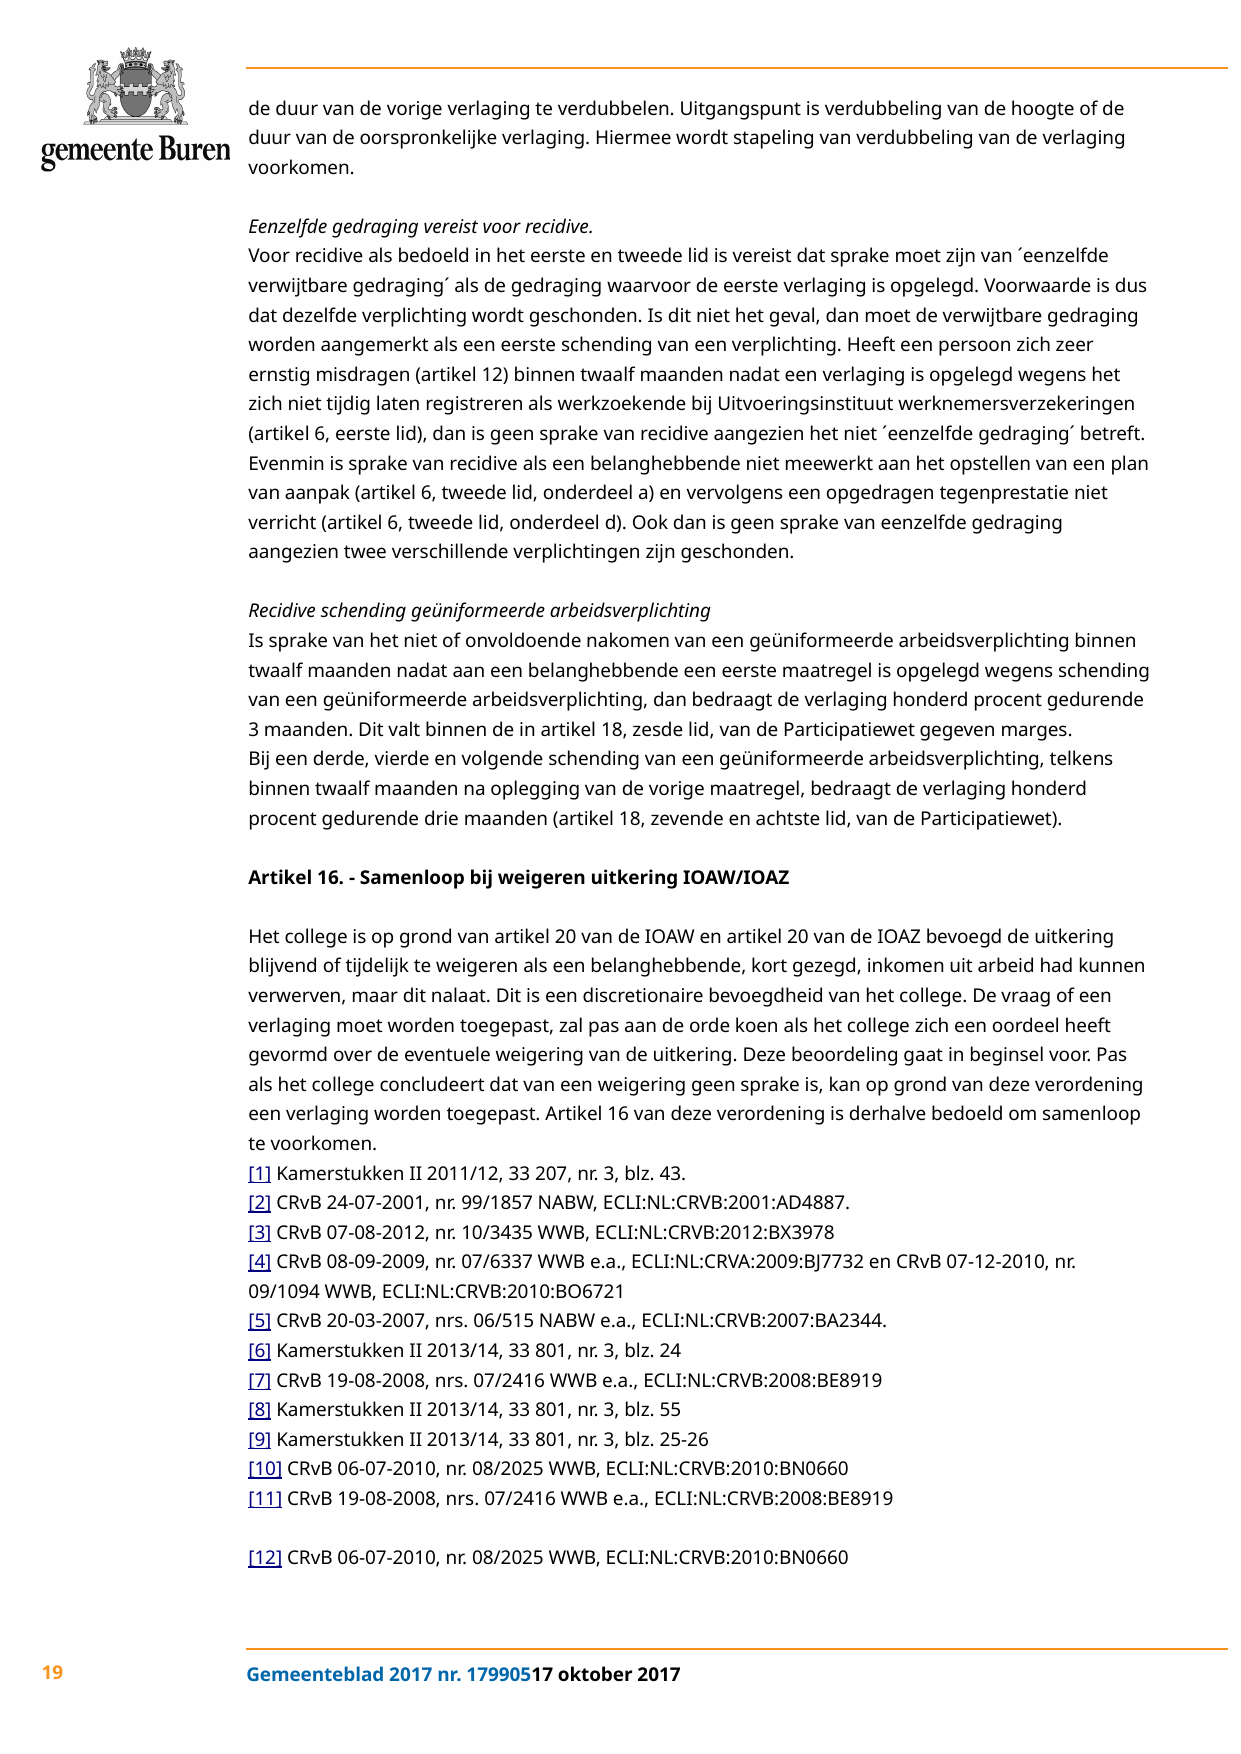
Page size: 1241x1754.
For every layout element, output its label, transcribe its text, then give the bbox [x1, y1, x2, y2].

text [9] Kamerstukken II 2013/14, 33 801, nr. 3, blz. 25-26 [248, 1426, 1152, 1452]
text Artikel 16. - Samenloop bij weigeren uitkering IOAW/IOAZ [248, 864, 1152, 890]
picture [41, 47, 231, 172]
text Is sprake van het niet of onvoldoende nakomen van een geüniformeerde arbeidsverplichting binnen twaalf maanden nadat aan een belanghebbende een eerste maatregel is opgelegd wegens schending van een geüniformeerde arbeidsverplichting, dan bedraagt de verlaging honderd procent gedurende 3 maanden. Dit valt binnen de in artikel 18, zesde lid, van de Participatiewet gegeven marges. [248, 627, 1152, 742]
text de duur van de vorige verlaging te verdubbelen. Uitgangspunt is verdubbeling van de hoogte of de duur van de oorspronkelijke verlaging. Hiermee wordt stapeling van verdubbeling van de verlaging voorkomen. [248, 95, 1152, 180]
text [7] CRvB 19-08-2008, nrs. 07/2416 WWB e.a., ECLI:NL:CRVB:2008:BE8919 [248, 1367, 1152, 1393]
text [1] Kamerstukken II 2011/12, 33 207, nr. 3, blz. 43. [248, 1160, 1152, 1186]
text [12] CRvB 06-07-2010, nr. 08/2025 WWB, ECLI:NL:CRVB:2010:BN0660 [248, 1544, 1152, 1570]
text [2] CRvB 24-07-2001, nr. 99/1857 NABW, ECLI:NL:CRVB:2001:AD4887. [248, 1189, 1152, 1215]
text [5] CRvB 20-03-2007, nrs. 06/515 NABW e.a., ECLI:NL:CRVB:2007:BA2344. [248, 1308, 1152, 1333]
text [10] CRvB 06-07-2010, nr. 08/2025 WWB, ECLI:NL:CRVB:2010:BN0660 [248, 1456, 1152, 1481]
text Het college is op grond van artikel 20 van de IOAW en artikel 20 van de IOAZ bevoegd de uitkering blijvend of tijdelijk te weigeren als een belanghebbende, kort gezegd, inkomen uit arbeid had kunnen verwerven, maar dit nalaat. Dit is een discretionaire bevoegdheid van het college. De vraag of een verlaging moet worden toegepast, zal pas aan de orde koen als het college zich een oordeel heeft gevormd over de eventuele weigering van de uitkering. Deze beoordeling gaat in beginsel voor. Pas als het college concludeert dat van een weigering geen sprake is, kan op grond van deze verordening een verlaging worden toegepast. Artikel 16 van deze verordening is derhalve bedoeld om samenloop te voorkomen. [248, 923, 1152, 1156]
text Bij een derde, vierde en volgende schending van een geüniformeerde arbeidsverplichting, telkens binnen twaalf maanden na oplegging van de vorige maatregel, bedraagt de verlaging honderd procent gedurende drie maanden (artikel 18, zevende en achtste lid, van de Participatiewet). [248, 746, 1152, 831]
text Eenzelfde gedraging vereist voor recidive. [248, 213, 1152, 239]
text Voor recidive als bedoeld in het eerste en tweede lid is vereist dat sprake moet zijn van ´eenzelfde verwijtbare gedraging´ als de gedraging waarvoor de eerste verlaging is opgelegd. Voorwaarde is dus dat dezelfde verplichting wordt geschonden. Is dit niet het geval, dan moet de verwijtbare gedraging worden aangemerkt als een eerste schending van een verplichting. Heeft een persoon zich zeer ernstig misdragen (artikel 12) binnen twaalf maanden nadat een verlaging is opgelegd wegens het zich niet tijdig laten registreren als werkzoekende bij Uitvoeringsinstituut werknemersverzekeringen (artikel 6, eerste lid), dan is geen sprake van recidive aangezien het niet ´eenzelfde gedraging´ betreft. Evenmin is sprake van recidive als een belanghebbende niet meewerkt aan het opstellen van een plan van aanpak (artikel 6, tweede lid, onderdeel a) en vervolgens een opgedragen tegenprestatie niet verricht (artikel 6, tweede lid, onderdeel d). Ook dan is geen sprake van eenzelfde gedraging aangezien twee verschillende verplichtingen zijn geschonden. [248, 243, 1152, 564]
text [4] CRvB 08-09-2009, nr. 07/6337 WWB e.a., ECLI:NL:CRVA:2009:BJ7732 en CRvB 07-12-2010, nr. 09/1094 WWB, ECLI:NL:CRVB:2010:BO6721 [248, 1248, 1152, 1304]
text [11] CRvB 19-08-2008, nrs. 07/2416 WWB e.a., ECLI:NL:CRVB:2008:BE8919 [248, 1485, 1152, 1511]
text [6] Kamerstukken II 2013/14, 33 801, nr. 3, blz. 24 [248, 1337, 1152, 1363]
text [8] Kamerstukken II 2013/14, 33 801, nr. 3, blz. 55 [248, 1396, 1152, 1422]
text Recidive schending geüniformeerde arbeidsverplichting [248, 598, 1152, 623]
text [3] CRvB 07-08-2012, nr. 10/3435 WWB, ECLI:NL:CRVB:2012:BX3978 [248, 1219, 1152, 1245]
